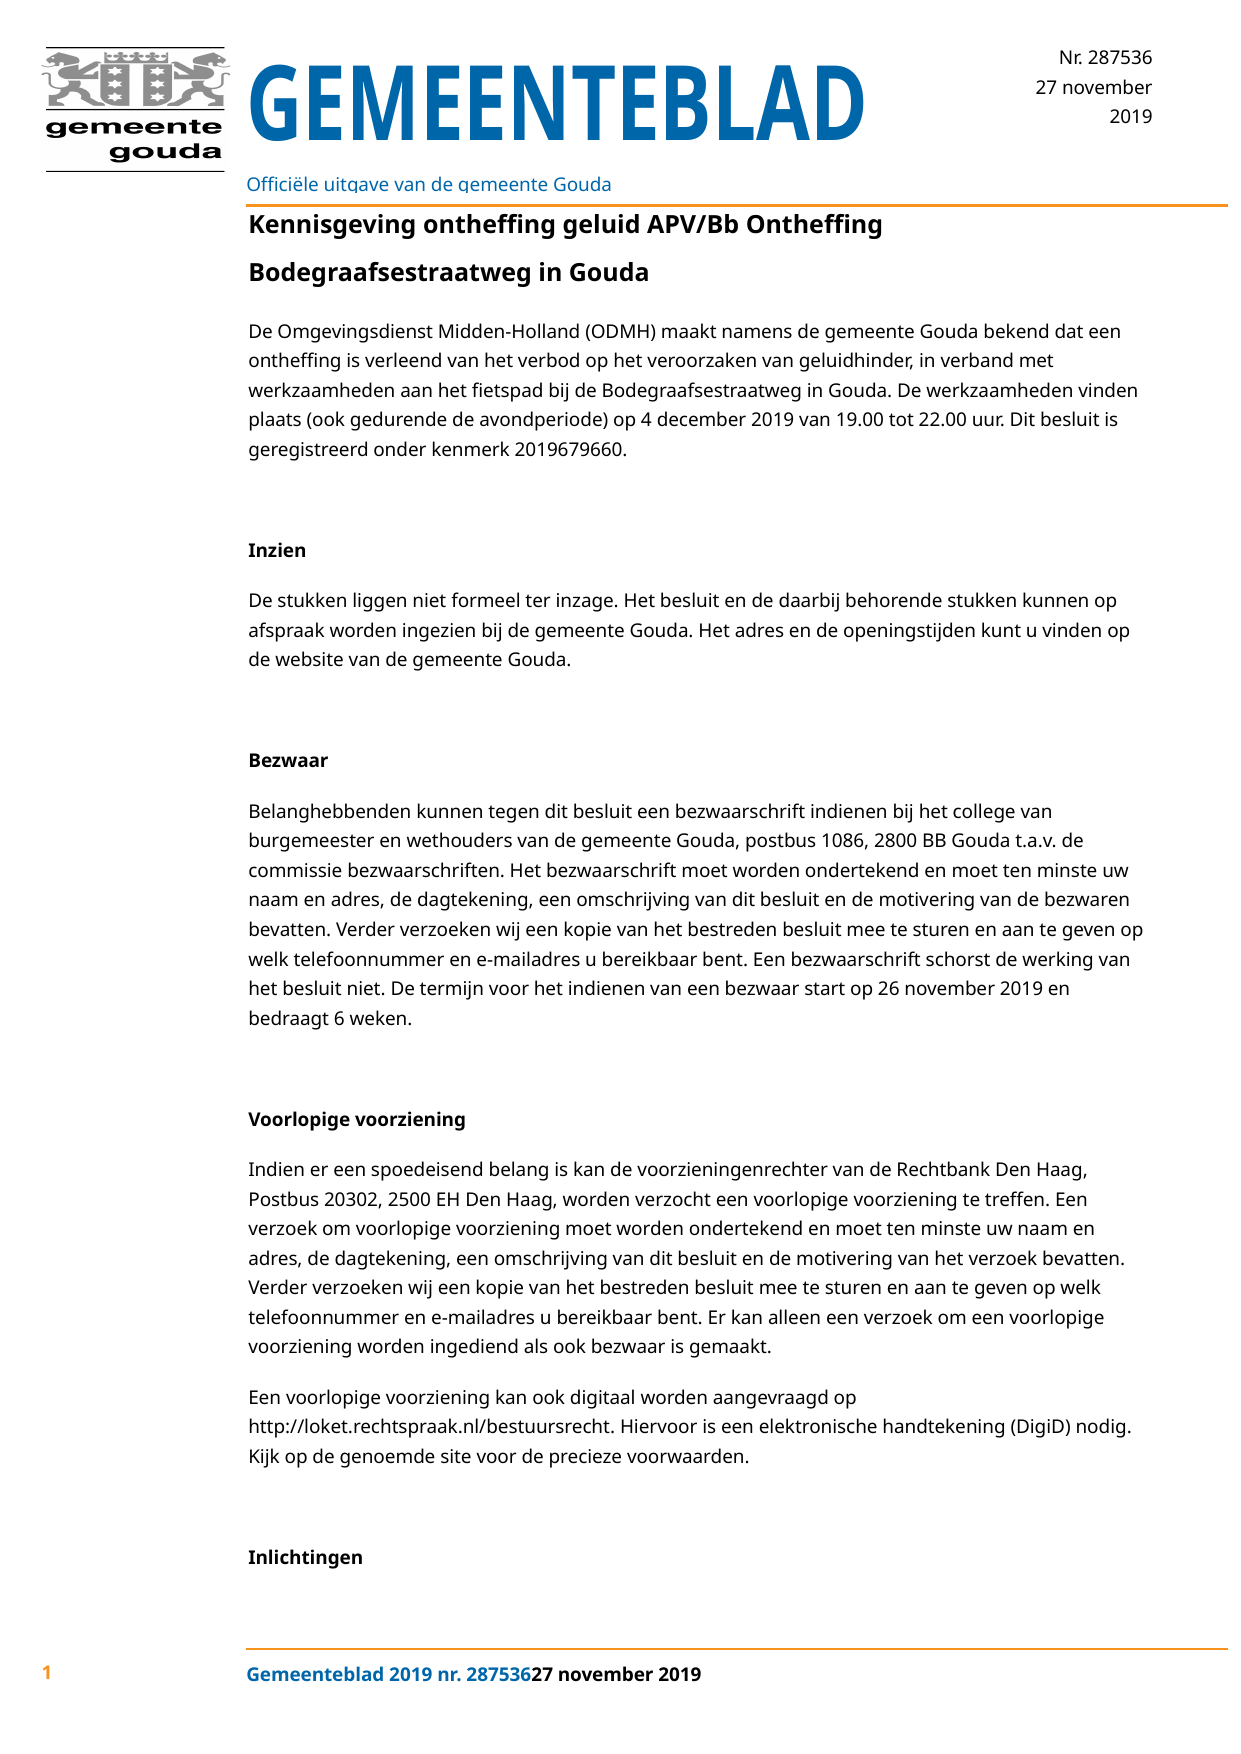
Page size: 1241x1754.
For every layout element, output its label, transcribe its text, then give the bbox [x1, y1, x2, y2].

text Inlichtingen [248, 1544, 1152, 1570]
text Bezwaar [248, 747, 1152, 773]
text Indien er een spoedeisend belang is kan de voorzieningenrechter van de Rechtbank Den Haag, Postbus 20302, 2500 EH Den Haag, worden verzocht een voorlopige voorziening te treffen. Een verzoek om voorlopige voorziening moet worden ondertekend en moet ten minste uw naam en adres, de dagtekening, een omschrijving van dit besluit en de motivering van het verzoek bevatten. Verder verzoeken wij een kopie van het bestreden besluit mee te sturen en aan te geven op welk telefoonnummer en e-mailadres u bereikbaar bent. Er kan alleen een verzoek om een voorlopige voorziening worden ingediend als ook bezwaar is gemaakt. [248, 1156, 1152, 1359]
text Kennisgeving ontheffing geluid APV/Bb Ontheffing Bodegraafsestraatweg in Gouda [248, 207, 1152, 288]
picture [41, 47, 231, 172]
text Een voorlopige voorziening kan ook digitaal worden aangevraagd op http://loket.rechtspraak.nl/bestuursrecht. Hiervoor is een elektronische handtekening (DigiD) nodig. Kijk op de genoemde site voor de precieze voorwaarden. [248, 1384, 1152, 1469]
text De stukken liggen niet formeel ter inzage. Het besluit en de daarbij behorende stukken kunnen op afspraak worden ingezien bij de gemeente Gouda. Het adres en de openingstijden kunt u vinden op de website van de gemeente Gouda. [248, 587, 1152, 672]
text Belanghebbenden kunnen tegen dit besluit een bezwaarschrift indienen bij het college van burgemeester en wethouders van de gemeente Gouda, postbus 1086, 2800 BB Gouda t.a.v. de commissie bezwaarschriften. Het bezwaarschrift moet worden ondertekend en moet ten minste uw naam en adres, de dagtekening, een omschrijving van dit besluit en de motivering van de bezwaren bevatten. Verder verzoeken wij een kopie van het bestreden besluit mee te sturen en aan te geven op welk telefoonnummer en e-mailadres u bereikbaar bent. Een bezwaarschrift schorst de werking van het besluit niet. De termijn voor het indienen van een bezwaar start op 26 november 2019 en bedraagt 6 weken. [248, 798, 1152, 1031]
text De Omgevingsdienst Midden-Holland (ODMH) maakt namens de gemeente Gouda bekend dat een ontheffing is verleend van het verbod op het veroorzaken van geluidhinder, in verband met werkzaamheden aan het fietspad bij de Bodegraafsestraatweg in Gouda. De werkzaamheden vinden plaats (ook gedurende de avondperiode) op 4 december 2019 van 19.00 tot 22.00 uur. Dit besluit is geregistreerd onder kenmerk 2019679660. [248, 318, 1152, 462]
text Voorlopige voorziening [248, 1106, 1152, 1132]
text Inzien [248, 537, 1152, 563]
